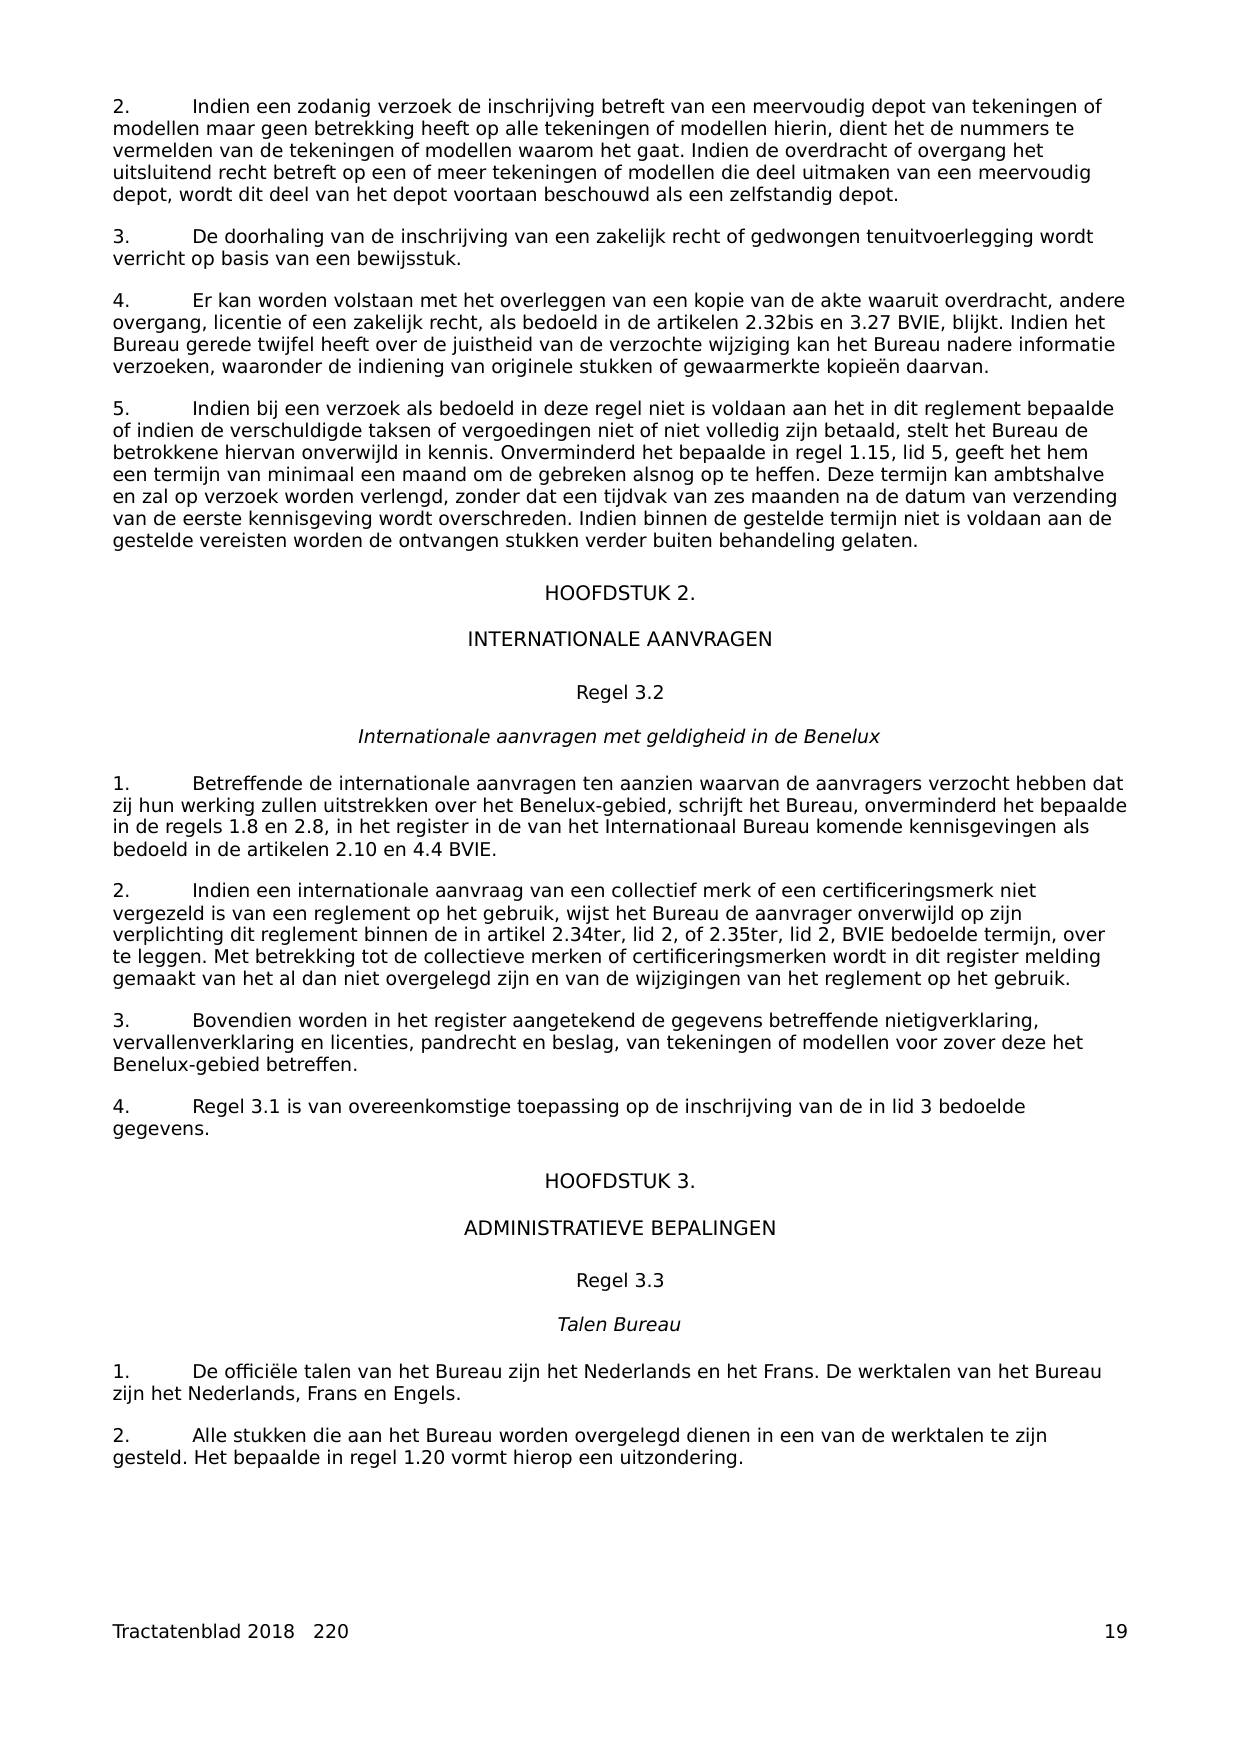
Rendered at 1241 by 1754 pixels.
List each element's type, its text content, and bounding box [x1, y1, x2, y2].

text 1. De officiële talen van het Bureau zijn het Nederlands en het Frans. De werktalen van het Bureau zijn het Nederlands, Frans en Engels. [112, 1361, 1128, 1405]
subtitle Regel 3.2 Internationale aanvragen met geldigheid in de Benelux [112, 682, 1128, 747]
subtitle HOOFDSTUK 3. ADMINISTRATIEVE BEPALINGEN [112, 1170, 1128, 1240]
text 2. Alle stukken die aan het Bureau worden overgelegd dienen in een van de werktalen te zijn gesteld. Het bepaalde in regel 1.20 vormt hierop een uitzondering. [112, 1425, 1128, 1469]
text 2. Indien een zodanig verzoek de inschrijving betreft van een meervoudig depot van tekeningen of modellen maar geen betrekking heeft op alle tekeningen of modellen hierin, dient het de nummers te vermelden van de tekeningen of modellen waarom het gaat. Indien de overdracht of overgang het uitsluitend recht betreft op een of meer tekeningen of modellen die deel uitmaken van een meervoudig depot, wordt dit deel van het depot voortaan beschouwd als een zelfstandig depot. [112, 96, 1128, 206]
subtitle Regel 3.3 Talen Bureau [112, 1270, 1128, 1336]
text 4. Er kan worden volstaan met het overleggen van een kopie van de akte waaruit overdracht, andere overgang, licentie of een zakelijk recht, als bedoeld in de artikelen 2.32bis en 3.27 BVIE, blijkt. Indien het Bureau gerede twijfel heeft over de juistheid van de verzochte wijziging kan het Bureau nadere informatie verzoeken, waaronder de indiening van originele stukken of gewaarmerkte kopieën daarvan. [112, 290, 1128, 378]
text 3. De doorhaling van de inschrijving van een zakelijk recht of gedwongen tenuitvoerlegging wordt verricht op basis van een bewijsstuk. [112, 226, 1128, 270]
text 5. Indien bij een verzoek als bedoeld in deze regel niet is voldaan aan het in dit reglement bepaalde of indien de verschuldigde taksen of vergoedingen niet of niet volledig zijn betaald, stelt het Bureau de betrokkene hiervan onverwijld in kennis. Onverminderd het bepaalde in regel 1.15, lid 5, geeft het hem een termijn van minimaal een maand om de gebreken alsnog op te heffen. Deze termijn kan ambtshalve en zal op verzoek worden verlengd, zonder dat een tijdvak van zes maanden na de datum van verzending van de eerste kennisgeving wordt overschreden. Indien binnen de gestelde termijn niet is voldaan aan de gestelde vereisten worden de ontvangen stukken verder buiten behandeling gelaten. [112, 398, 1128, 552]
text 1. Betreffende de internationale aanvragen ten aanzien waarvan de aanvragers verzocht hebben dat zij hun werking zullen uitstrekken over het Benelux-gebied, schrijft het Bureau, onverminderd het bepaalde in de regels 1.8 en 2.8, in het register in de van het Internationaal Bureau komende kennisgevingen als bedoeld in de artikelen 2.10 en 4.4 BVIE. [112, 772, 1128, 860]
text 3. Bovendien worden in het register aangetekend de gegevens betreffende nietigverklaring, vervallenverklaring en licenties, pandrecht en beslag, van tekeningen of modellen voor zover deze het Benelux-gebied betreffen. [112, 1010, 1128, 1076]
text 4. Regel 3.1 is van overeenkomstige toepassing op de inschrijving van de in lid 3 bedoelde gegevens. [112, 1096, 1128, 1140]
text 2. Indien een internationale aanvraag van een collectief merk of een certificeringsmerk niet vergezeld is van een reglement op het gebruik, wijst het Bureau de aanvrager onverwijld op zijn verplichting dit reglement binnen de in artikel 2.34ter, lid 2, of 2.35ter, lid 2, BVIE bedoelde termijn, over te leggen. Met betrekking tot de collectieve merken of certificeringsmerken wordt in dit register melding gemaakt van het al dan niet overgelegd zijn en van de wijzigingen van het reglement op het gebruik. [112, 880, 1128, 990]
subtitle HOOFDSTUK 2. INTERNATIONALE AANVRAGEN [112, 582, 1128, 652]
